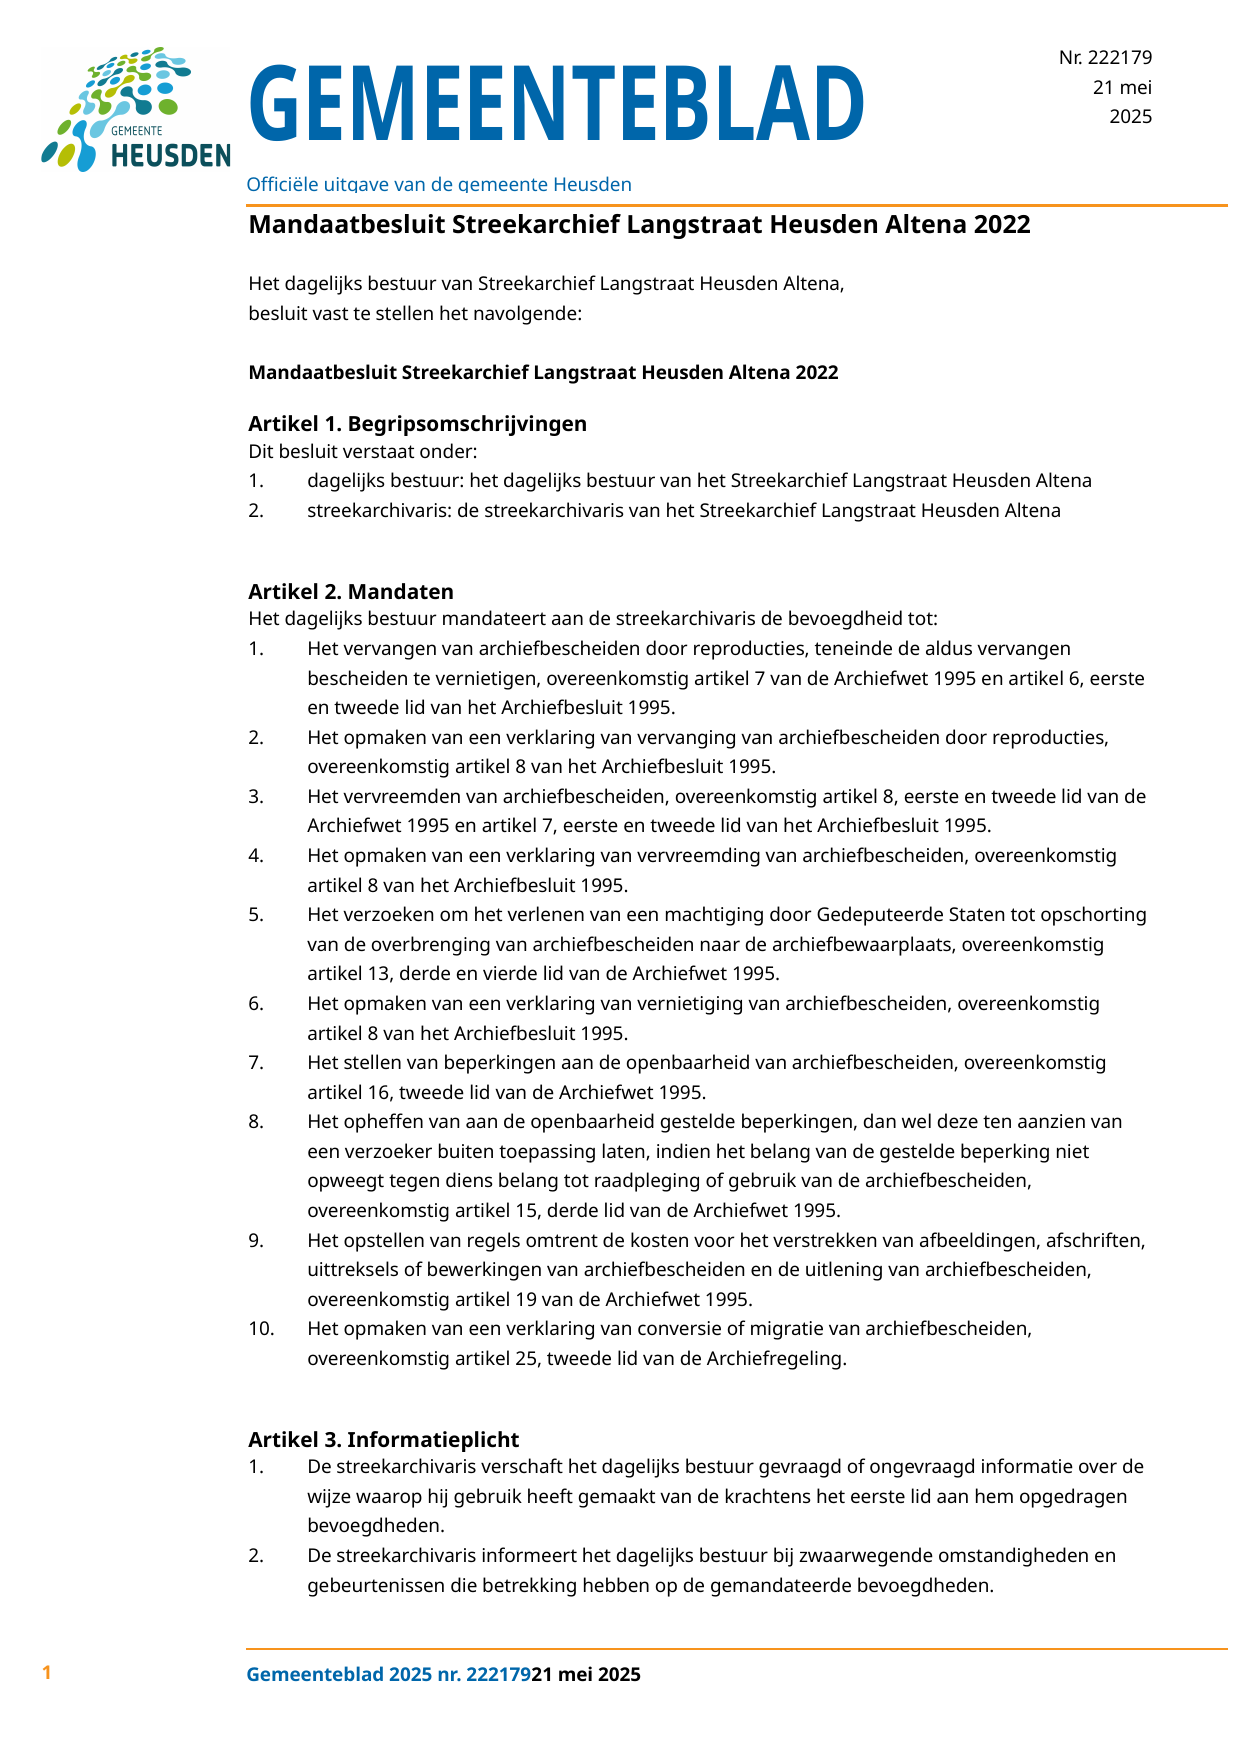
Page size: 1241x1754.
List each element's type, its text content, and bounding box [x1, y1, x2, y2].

list Het stellen van beperkingen aan de openbaarheid van archiefbescheiden, overeenkomstig artikel 16, tweede lid van de Archiefwet 1995. [248, 1049, 1152, 1104]
list De streekarchivaris informeert het dagelijks bestuur bij zwaarwegende omstandigheden en gebeurtenissen die betrekking hebben op de gemandateerde bevoegdheden. [248, 1542, 1152, 1598]
list Het opmaken van een verklaring van vervreemding van archiefbescheiden, overeenkomstig artikel 8 van het Archiefbesluit 1995. [248, 842, 1152, 897]
text Artikel 1. Begripsomschrijvingen [248, 409, 1152, 438]
picture [41, 47, 231, 172]
text Artikel 3. Informatieplicht [248, 1425, 1152, 1453]
list Het vervangen van archiefbescheiden door reproducties, teneinde de aldus vervangen bescheiden te vernietigen, overeenkomstig artikel 7 van de Archiefwet 1995 en artikel 6, eerste en tweede lid van het Archiefbesluit 1995. [248, 635, 1152, 720]
list streekarchivaris: de streekarchivaris van het Streekarchief Langstraat Heusden Altena [248, 497, 1152, 523]
list Het vervreemden van archiefbescheiden, overeenkomstig artikel 8, eerste en tweede lid van de Archiefwet 1995 en artikel 7, eerste en tweede lid van het Archiefbesluit 1995. [248, 783, 1152, 838]
list Het opheffen van aan de openbaarheid gestelde beperkingen, dan wel deze ten aanzien van een verzoeker buiten toepassing laten, indien het belang van de gestelde beperking niet opweegt tegen diens belang tot raadpleging of gebruik van de archiefbescheiden, overeenkomstig artikel 15, derde lid van de Archiefwet 1995. [248, 1108, 1152, 1223]
text besluit vast te stellen het navolgende: [248, 300, 1152, 326]
list Het opmaken van een verklaring van vervanging van archiefbescheiden door reproducties, overeenkomstig artikel 8 van het Archiefbesluit 1995. [248, 724, 1152, 779]
text Artikel 2. Mandaten [248, 577, 1152, 606]
text Het dagelijks bestuur mandateert aan de streekarchivaris de bevoegdheid tot: [248, 606, 1152, 631]
list Het opstellen van regels omtrent de kosten voor het verstrekken van afbeeldingen, afschriften, uittreksels of bewerkingen van archiefbescheiden en de uitlening van archiefbescheiden, overeenkomstig artikel 19 van de Archiefwet 1995. [248, 1227, 1152, 1312]
list De streekarchivaris verschaft het dagelijks bestuur gevraagd of ongevraagd informatie over de wijze waarop hij gebruik heeft gemaakt van de krachtens het eerste lid aan hem opgedragen bevoegdheden. [248, 1453, 1152, 1538]
list Het verzoeken om het verlenen van een machtiging door Gedeputeerde Staten tot opschorting van de overbrenging van archiefbescheiden naar de archiefbewaarplaats, overeenkomstig artikel 13, derde en vierde lid van de Archiefwet 1995. [248, 901, 1152, 986]
text Mandaatbesluit Streekarchief Langstraat Heusden Altena 2022 [248, 359, 1152, 385]
text Mandaatbesluit Streekarchief Langstraat Heusden Altena 2022 [248, 207, 1152, 241]
list Het opmaken van een verklaring van vernietiging van archiefbescheiden, overeenkomstig artikel 8 van het Archiefbesluit 1995. [248, 990, 1152, 1045]
text Het dagelijks bestuur van Streekarchief Langstraat Heusden Altena, [248, 270, 1152, 296]
list dagelijks bestuur: het dagelijks bestuur van het Streekarchief Langstraat Heusden Altena [248, 467, 1152, 493]
text Dit besluit verstaat onder: [248, 438, 1152, 464]
list Het opmaken van een verklaring van conversie of migratie van archiefbescheiden, overeenkomstig artikel 25, tweede lid van de Archiefregeling. [248, 1316, 1152, 1371]
